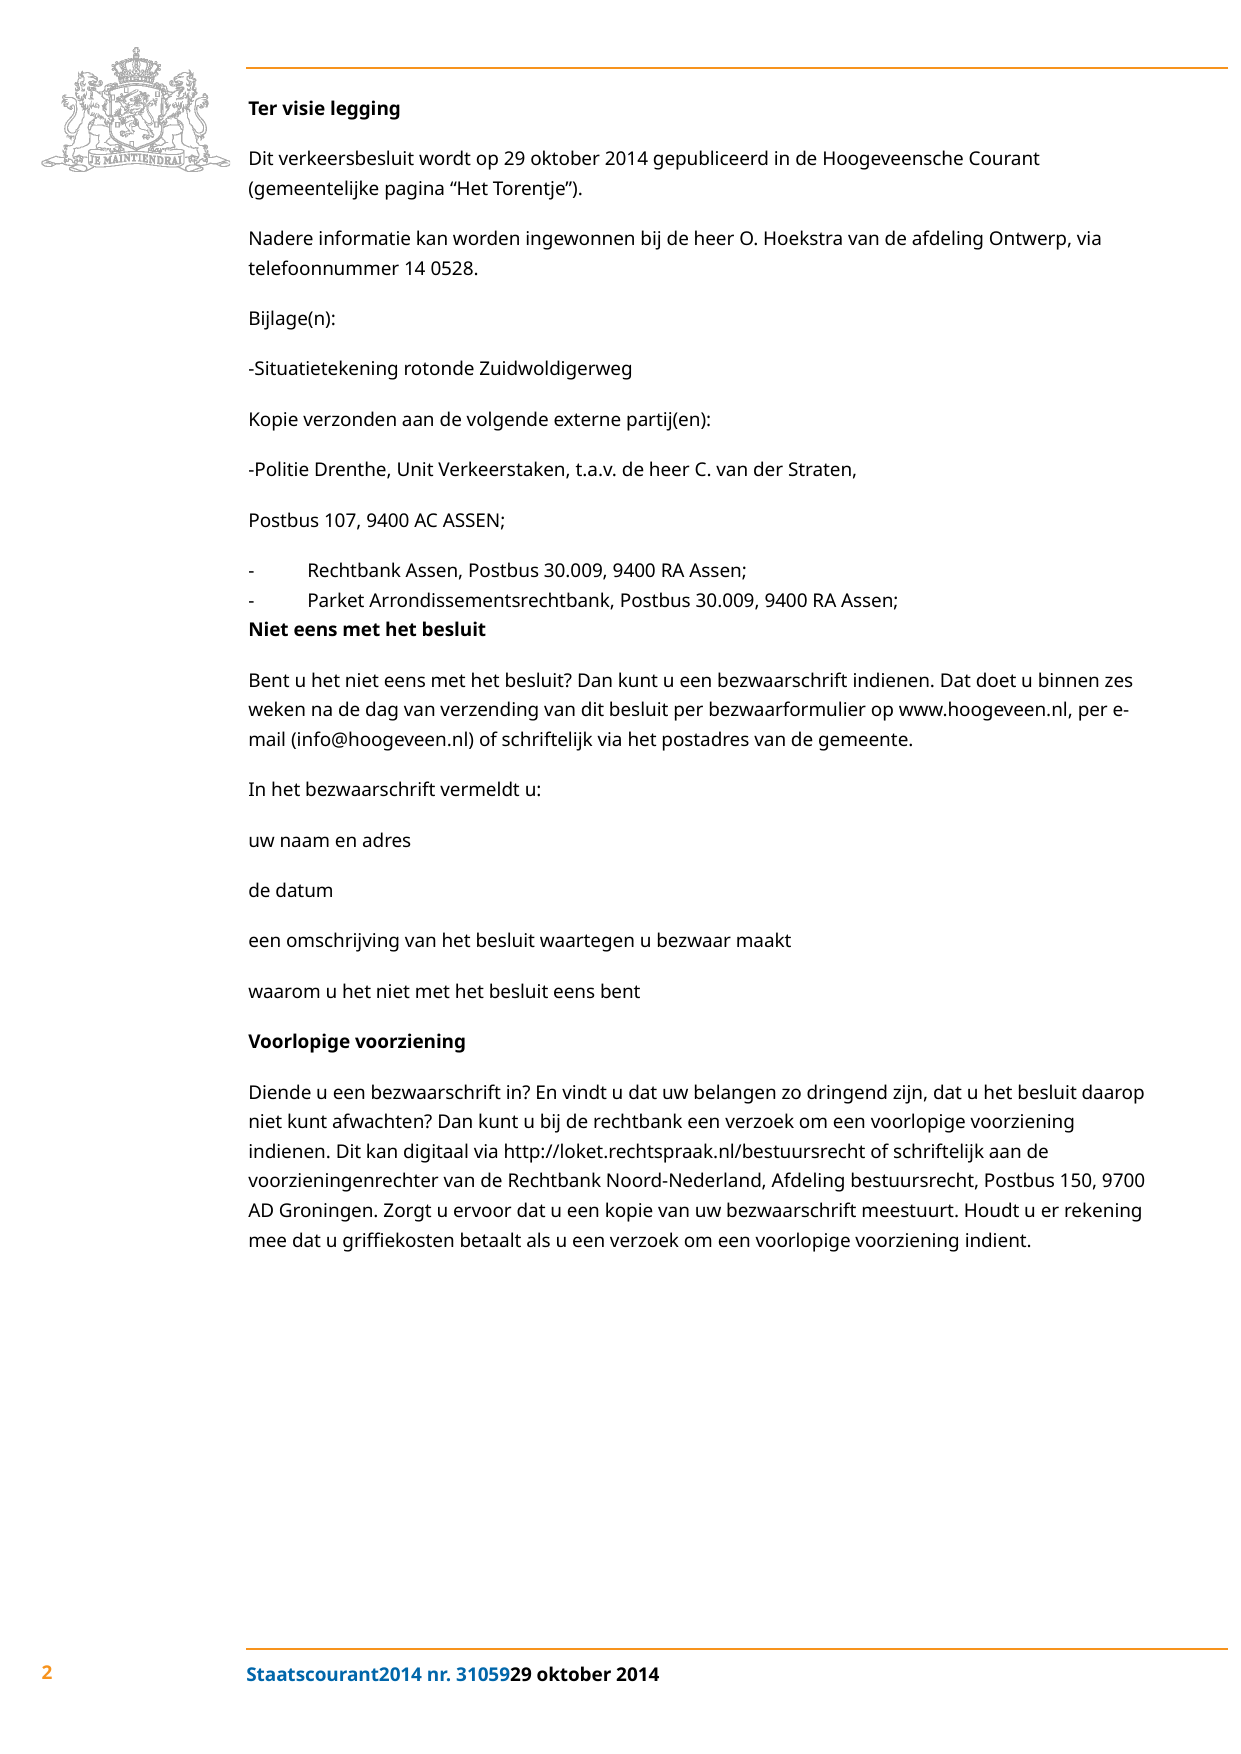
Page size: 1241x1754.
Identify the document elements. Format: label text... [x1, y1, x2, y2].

text Bent u het niet eens met het besluit? Dan kunt u een bezwaarschrift indienen. Dat doet u binnen zes weken na de dag van verzending van dit besluit per bezwaarformulier op www.hoogeveen.nl, per e-mail (info@hoogeveen.nl) of schriftelijk via het postadres van de gemeente. [248, 667, 1152, 752]
text -Politie Drenthe, Unit Verkeerstaken, t.a.v. de heer C. van der Straten, [248, 456, 1152, 482]
text Voorlopige voorziening [248, 1028, 1152, 1054]
text de datum [248, 877, 1152, 903]
text waarom u het niet met het besluit eens bent [248, 978, 1152, 1004]
text Niet eens met het besluit [248, 616, 1152, 642]
text een omschrijving van het besluit waartegen u bezwaar maakt [248, 928, 1152, 953]
text Nadere informatie kan worden ingewonnen bij de heer O. Hoekstra van de afdeling Ontwerp, via telefoonnummer 14 0528. [248, 225, 1152, 281]
text Ter visie legging [248, 95, 1152, 121]
text Postbus 107, 9400 AC ASSEN; [248, 507, 1152, 533]
list Rechtbank Assen, Postbus 30.009, 9400 RA Assen; [248, 557, 1152, 583]
list Parket Arrondissementsrechtbank, Postbus 30.009, 9400 RA Assen; [248, 587, 1152, 613]
picture [41, 47, 231, 172]
text Diende u een bezwaarschrift in? En vindt u dat uw belangen zo dringend zijn, dat u het besluit daarop niet kunt afwachten? Dan kunt u bij de rechtbank een verzoek om een voorlopige voorziening indienen. Dit kan digitaal via http://loket.rechtspraak.nl/bestuursrecht of schriftelijk aan de voorzieningenrechter van de Rechtbank Noord-Nederland, Afdeling bestuursrecht, Postbus 150, 9700 AD Groningen. Zorgt u ervoor dat u een kopie van uw bezwaarschrift meestuurt. Houdt u er rekening mee dat u griffiekosten betaalt als u een verzoek om een voorlopige voorziening indient. [248, 1079, 1152, 1253]
text In het bezwaarschrift vermeldt u: [248, 776, 1152, 802]
text -Situatietekening rotonde Zuidwoldigerweg [248, 356, 1152, 381]
text uw naam en adres [248, 827, 1152, 853]
text Kopie verzonden aan de volgende externe partij(en): [248, 406, 1152, 432]
text Bijlage(n): [248, 305, 1152, 331]
text Dit verkeersbesluit wordt op 29 oktober 2014 gepubliceerd in de Hoogeveensche Courant (gemeentelijke pagina “Het Torentje”). [248, 145, 1152, 201]
